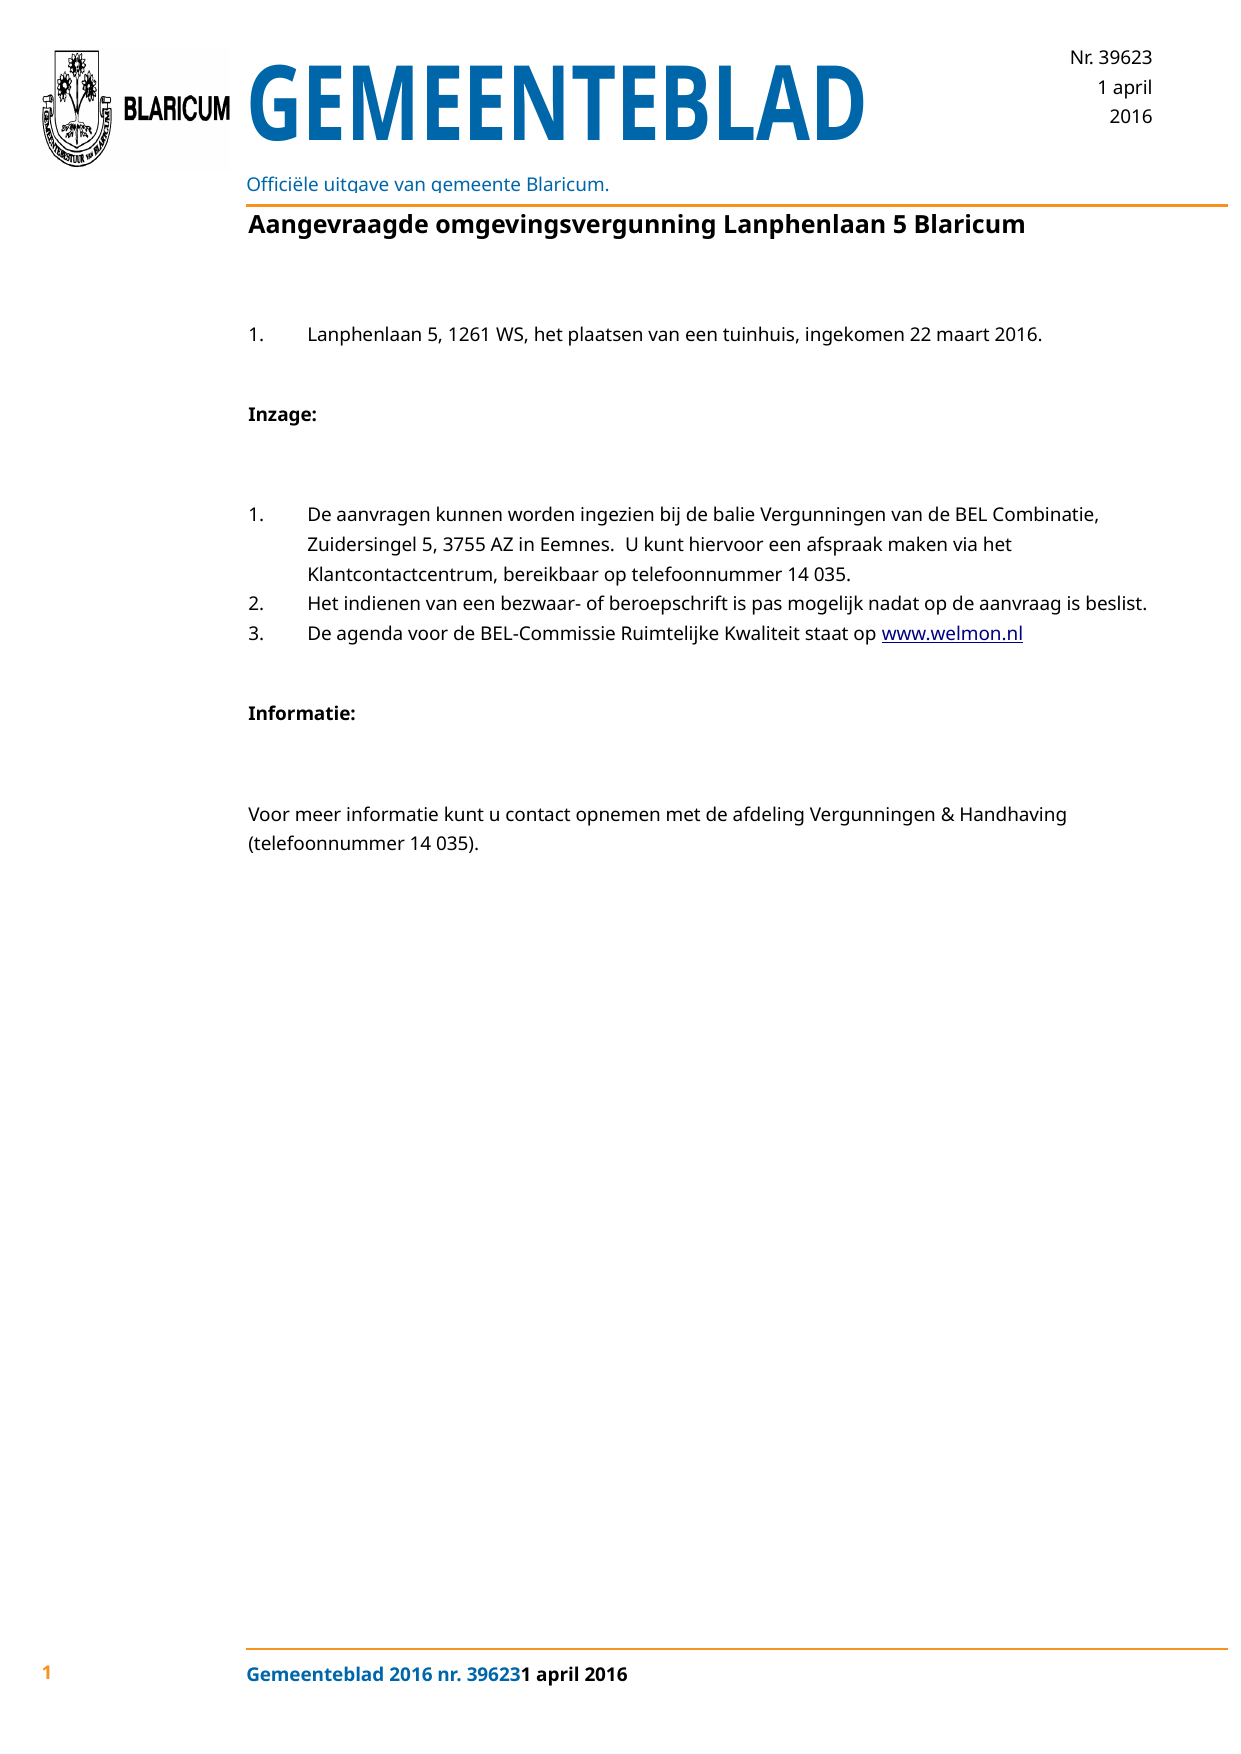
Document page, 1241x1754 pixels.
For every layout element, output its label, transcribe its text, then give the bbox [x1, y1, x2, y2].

list De aanvragen kunnen worden ingezien bij de balie Vergunningen van de BEL Combinatie, Zuidersingel 5, 3755 AZ in Eemnes. U kunt hiervoor een afspraak maken via het Klantcontactcentrum, bereikbaar op telefoonnummer 14 035. [248, 502, 1152, 586]
list Lanphenlaan 5, 1261 WS, het plaatsen van een tuinhuis, ingekomen 22 maart 2016. [248, 321, 1152, 346]
list De agenda voor de BEL-Commissie Ruimtelijke Kwaliteit staat op www.welmon.nl [248, 620, 1152, 646]
text Inzage: [248, 401, 1152, 426]
text Voor meer informatie kunt u contact opnemen met de afdeling Vergunningen & Handhaving (telefoonnummer 14 035). [248, 801, 1152, 856]
picture [41, 47, 231, 172]
text Aangevraagde omgevingsvergunning Lanphenlaan 5 Blaricum [248, 207, 1152, 241]
text Informatie: [248, 700, 1152, 726]
list Het indienen van een bezwaar- of beroepschrift is pas mogelijk nadat op de aanvraag is beslist. [248, 590, 1152, 616]
